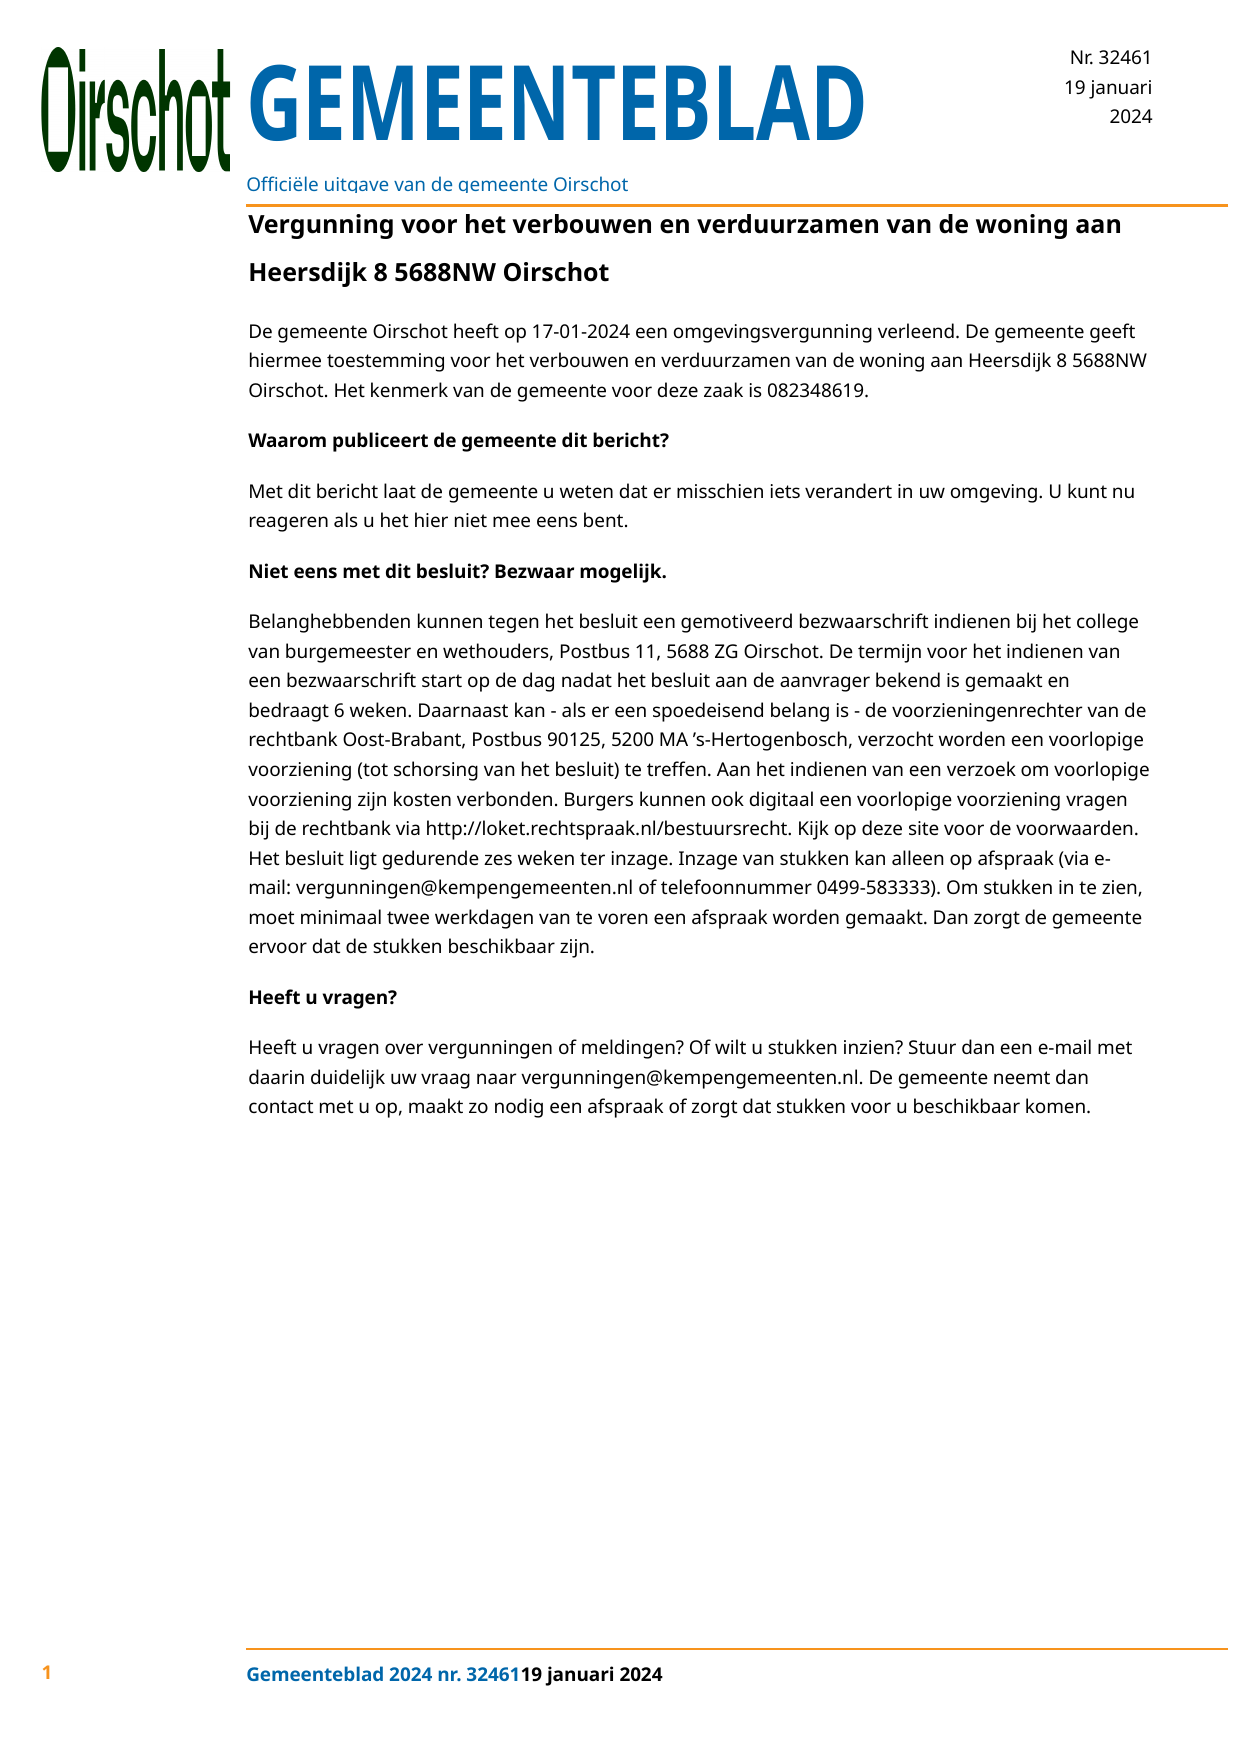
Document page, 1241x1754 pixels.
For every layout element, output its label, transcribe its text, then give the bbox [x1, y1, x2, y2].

text Met dit bericht laat de gemeente u weten dat er misschien iets verandert in uw omgeving. U kunt nu reageren als u het hier niet mee eens bent. [248, 478, 1152, 533]
text Vergunning voor het verbouwen en verduurzamen van de woning aan Heersdijk 8 5688NW Oirschot [248, 207, 1152, 288]
text De gemeente Oirschot heeft op 17-01-2024 een omgevingsvergunning verleend. De gemeente geeft hiermee toestemming voor het verbouwen en verduurzamen van de woning aan Heersdijk 8 5688NW Oirschot. Het kenmerk van de gemeente voor deze zaak is 082348619. [248, 318, 1152, 403]
text Niet eens met dit besluit? Bezwaar mogelijk. [248, 558, 1152, 584]
text Waarom publiceert de gemeente dit bericht? [248, 427, 1152, 453]
text Heeft u vragen? [248, 984, 1152, 1010]
picture [41, 47, 231, 172]
text Heeft u vragen over vergunningen of meldingen? Of wilt u stukken inzien? Stuur dan een e-mail met daarin duidelijk uw vraag naar vergunningen@kempengemeenten.nl. De gemeente neemt dan contact met u op, maakt zo nodig een afspraak of zorgt dat stukken voor u beschikbaar komen. [248, 1034, 1152, 1119]
text Belanghebbenden kunnen tegen het besluit een gemotiveerd bezwaarschrift indienen bij het college van burgemeester en wethouders, Postbus 11, 5688 ZG Oirschot. De termijn voor het indienen van een bezwaarschrift start op de dag nadat het besluit aan de aanvrager bekend is gemaakt en bedraagt 6 weken. Daarnaast kan - als er een spoedeisend belang is - de voorzieningenrechter van de rechtbank Oost-Brabant, Postbus 90125, 5200 MA ’s-Hertogenbosch, verzocht worden een voorlopige voorziening (tot schorsing van het besluit) te treffen. Aan het indienen van een verzoek om voorlopige voorziening zijn kosten verbonden. Burgers kunnen ook digitaal een voorlopige voorziening vragen bij de rechtbank via http://loket.rechtspraak.nl/bestuursrecht. Kijk op deze site voor de voorwaarden. Het besluit ligt gedurende zes weken ter inzage. Inzage van stukken kan alleen op afspraak (via e-mail: vergunningen@kempengemeenten.nl of telefoonnummer 0499-583333). Om stukken in te zien, moet minimaal twee werkdagen van te voren een afspraak worden gemaakt. Dan zorgt de gemeente ervoor dat de stukken beschikbaar zijn. [248, 608, 1152, 959]
